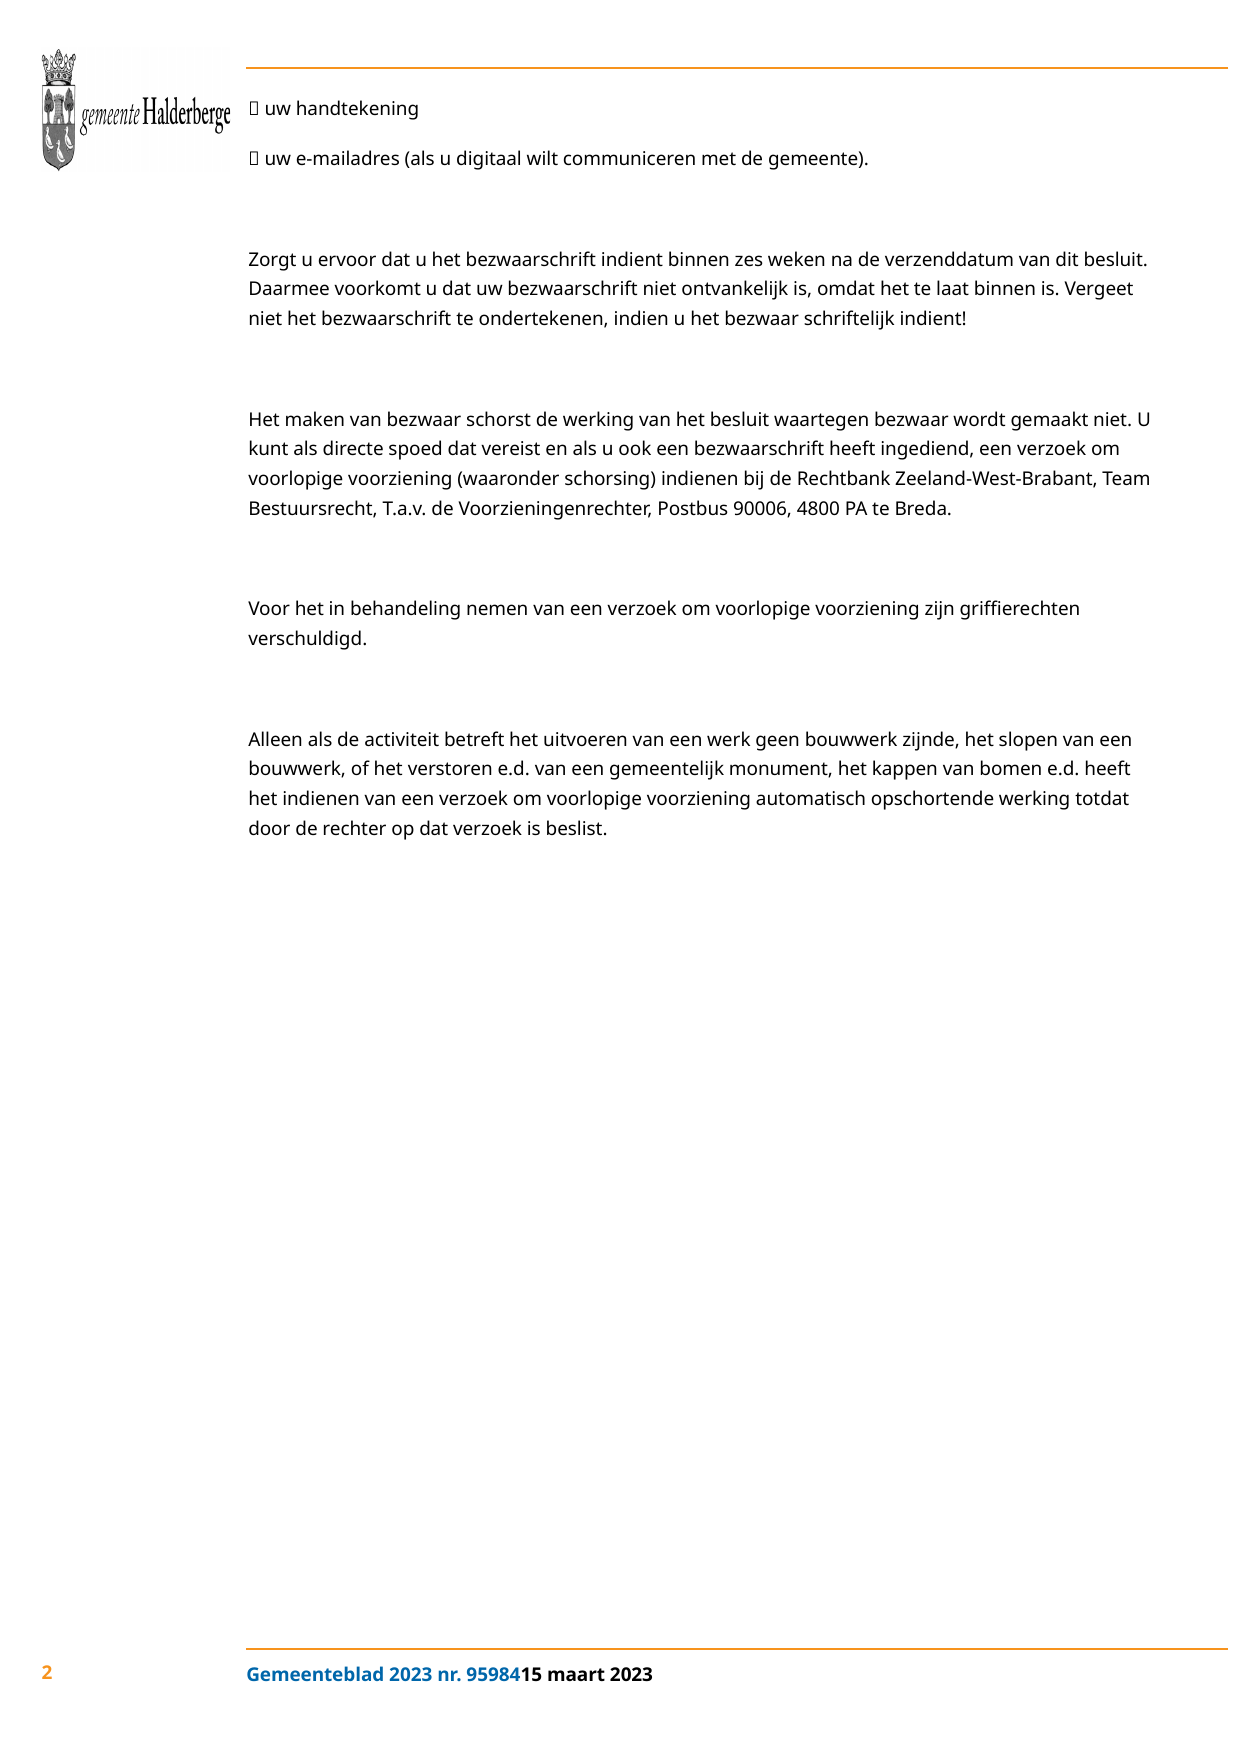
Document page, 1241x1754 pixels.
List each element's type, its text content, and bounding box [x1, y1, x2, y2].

picture [41, 47, 231, 172]
text  uw e-mailadres (als u digitaal wilt communiceren met de gemeente). [248, 145, 1152, 171]
text Zorgt u ervoor dat u het bezwaarschrift indient binnen zes weken na de verzenddatum van dit besluit. Daarmee voorkomt u dat uw bezwaarschrift niet ontvankelijk is, omdat het te laat binnen is. Vergeet niet het bezwaarschrift te ondertekenen, indien u het bezwaar schriftelijk indient! [248, 246, 1152, 331]
text Het maken van bezwaar schorst de werking van het besluit waartegen bezwaar wordt gemaakt niet. U kunt als directe spoed dat vereist en als u ook een bezwaarschrift heeft ingediend, een verzoek om voorlopige voorziening (waaronder schorsing) indienen bij de Rechtbank Zeeland-West-Brabant, Team Bestuursrecht, T.a.v. de Voorzieningenrechter, Postbus 90006, 4800 PA te Breda. [248, 406, 1152, 521]
text  uw handtekening [248, 95, 1152, 121]
text Alleen als de activiteit betreft het uitvoeren van een werk geen bouwwerk zijnde, het slopen van een bouwwerk, of het verstoren e.d. van een gemeentelijk monument, het kappen van bomen e.d. heeft het indienen van een verzoek om voorlopige voorziening automatisch opschortende werking totdat door de rechter op dat verzoek is beslist. [248, 726, 1152, 841]
text Voor het in behandeling nemen van een verzoek om voorlopige voorziening zijn griffierechten verschuldigd. [248, 596, 1152, 651]
